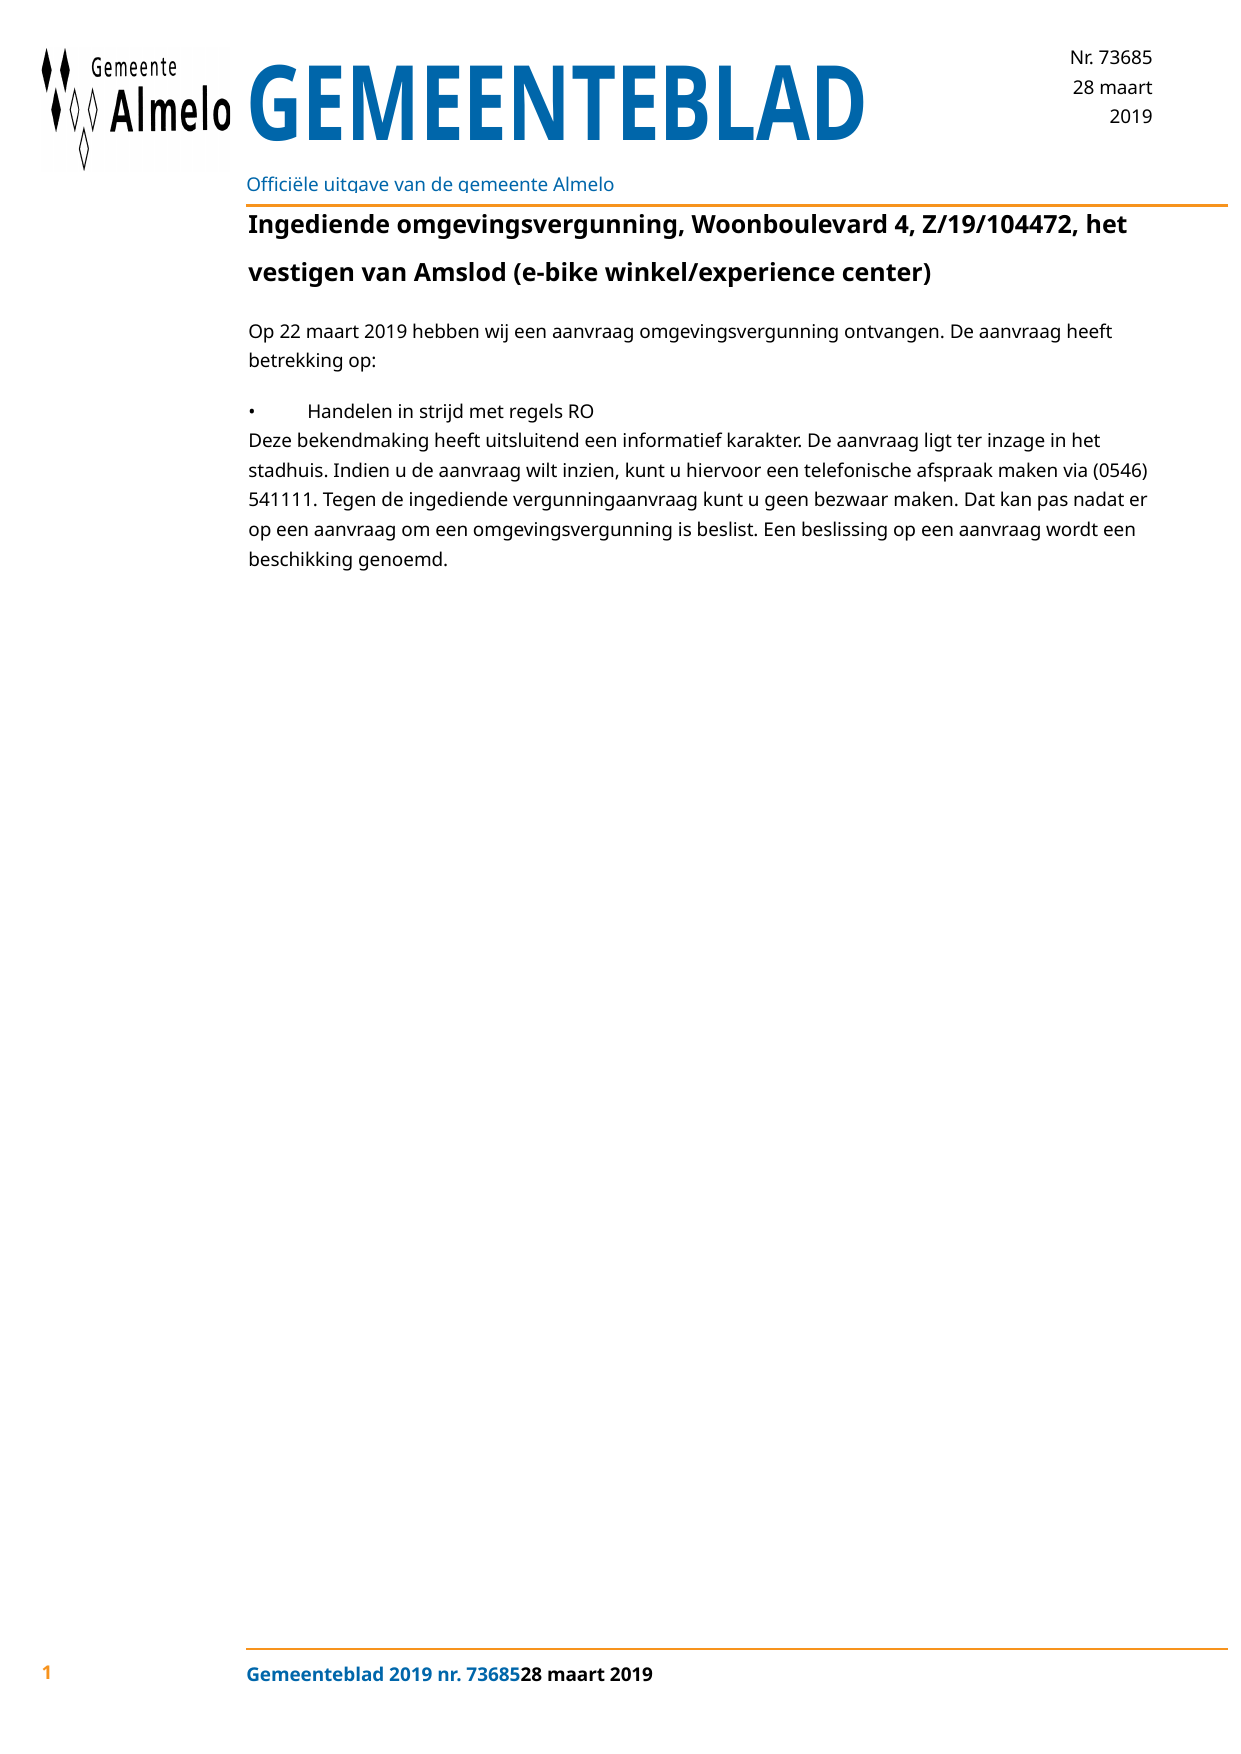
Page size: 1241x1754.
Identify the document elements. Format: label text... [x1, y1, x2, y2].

text Op 22 maart 2019 hebben wij een aanvraag omgevingsvergunning ontvangen. De aanvraag heeft betrekking op: [248, 318, 1152, 373]
list Handelen in strijd met regels RO [248, 398, 1152, 424]
picture [41, 47, 231, 172]
text Ingediende omgevingsvergunning, Woonboulevard 4, Z/19/104472, het vestigen van Amslod (e-bike winkel/experience center) [248, 207, 1152, 288]
text Deze bekendmaking heeft uitsluitend een informatief karakter. De aanvraag ligt ter inzage in het stadhuis. Indien u de aanvraag wilt inzien, kunt u hiervoor een telefonische afspraak maken via (0546) 541111. Tegen de ingediende vergunningaanvraag kunt u geen bezwaar maken. Dat kan pas nadat er op een aanvraag om een omgevingsvergunning is beslist. Een beslissing op een aanvraag wordt een beschikking genoemd. [248, 427, 1152, 572]
